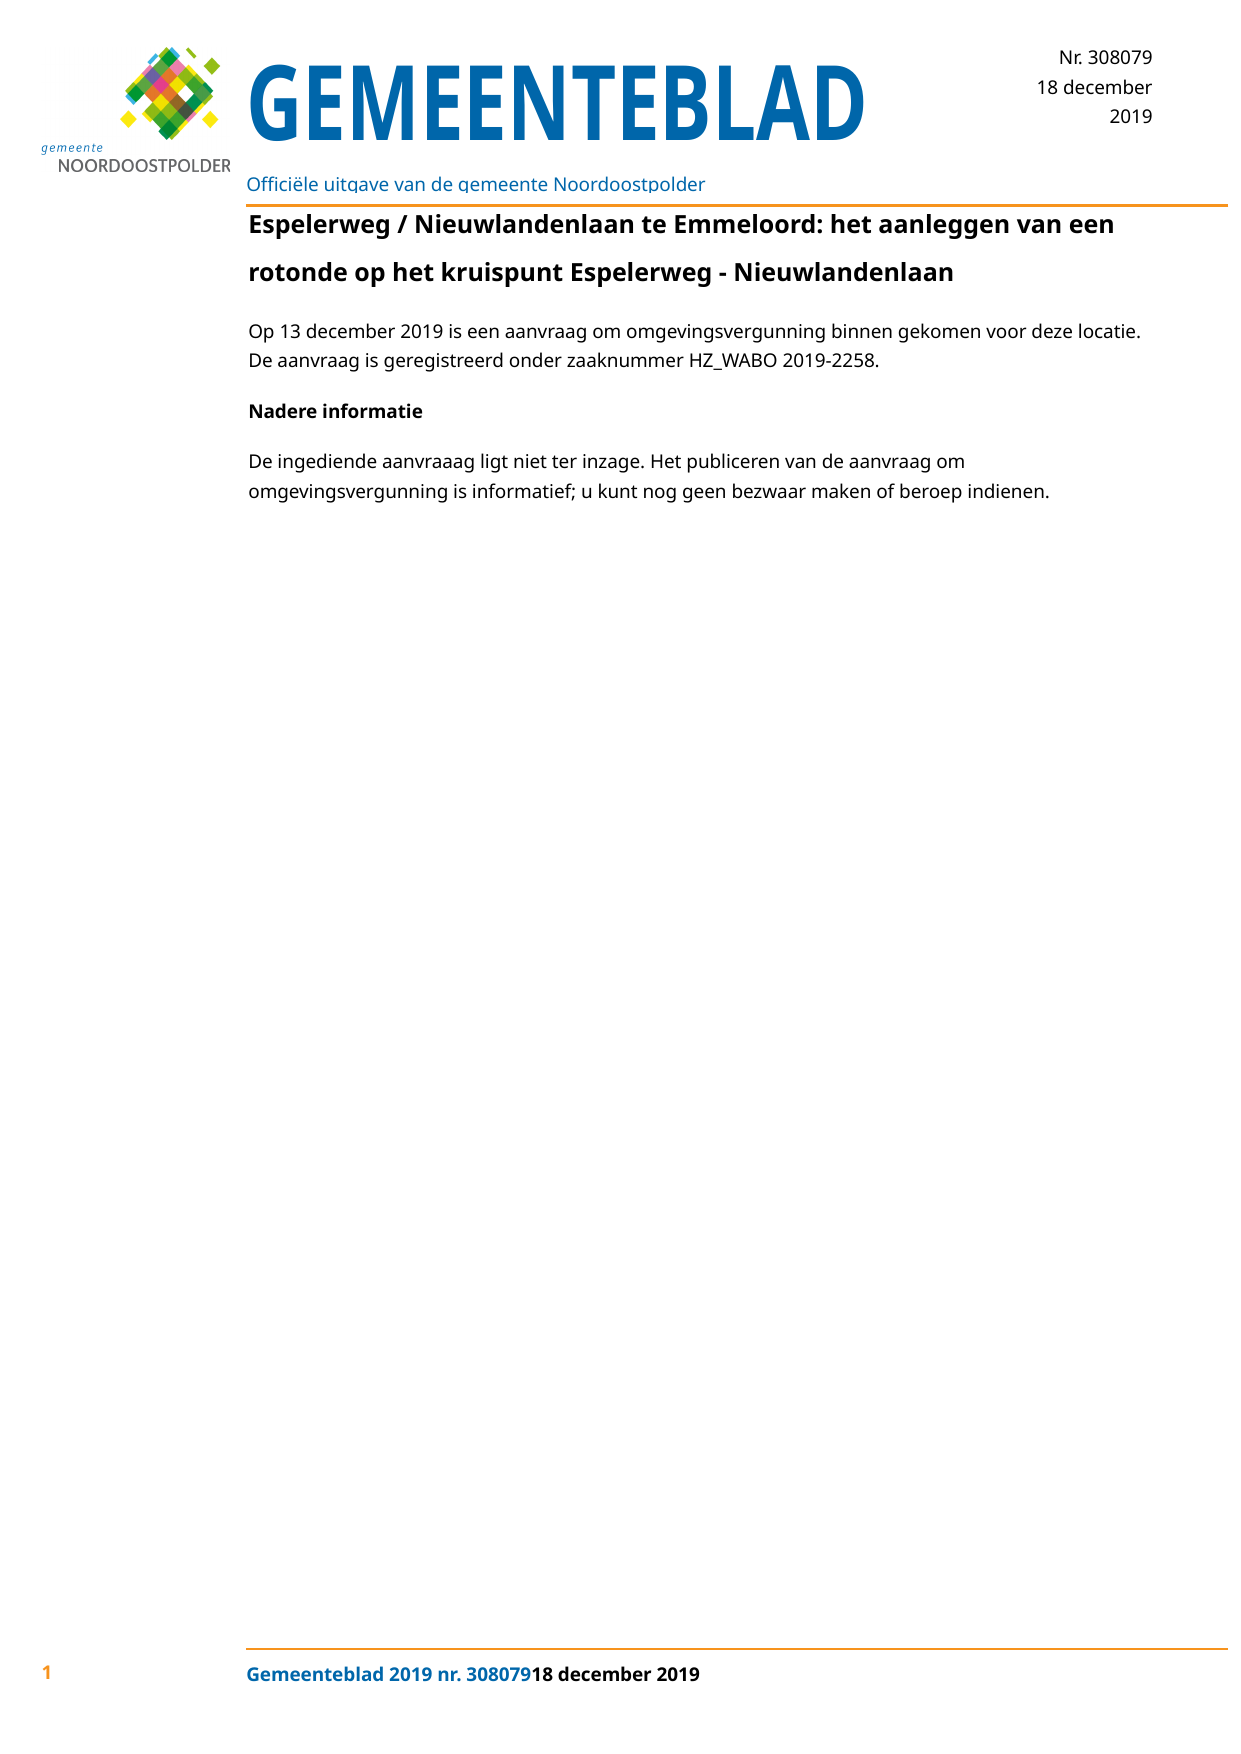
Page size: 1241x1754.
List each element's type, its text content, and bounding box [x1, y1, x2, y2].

text Nadere informatie [248, 398, 1152, 424]
picture [41, 47, 231, 172]
text De ingediende aanvraaag ligt niet ter inzage. Het publiceren van de aanvraag om omgevingsvergunning is informatief; u kunt nog geen bezwaar maken of beroep indienen. [248, 448, 1152, 504]
text Op 13 december 2019 is een aanvraag om omgevingsvergunning binnen gekomen voor deze locatie. De aanvraag is geregistreerd onder zaaknummer HZ_WABO 2019-2258. [248, 318, 1152, 373]
text Espelerweg / Nieuwlandenlaan te Emmeloord: het aanleggen van een rotonde op het kruispunt Espelerweg - Nieuwlandenlaan [248, 207, 1152, 288]
